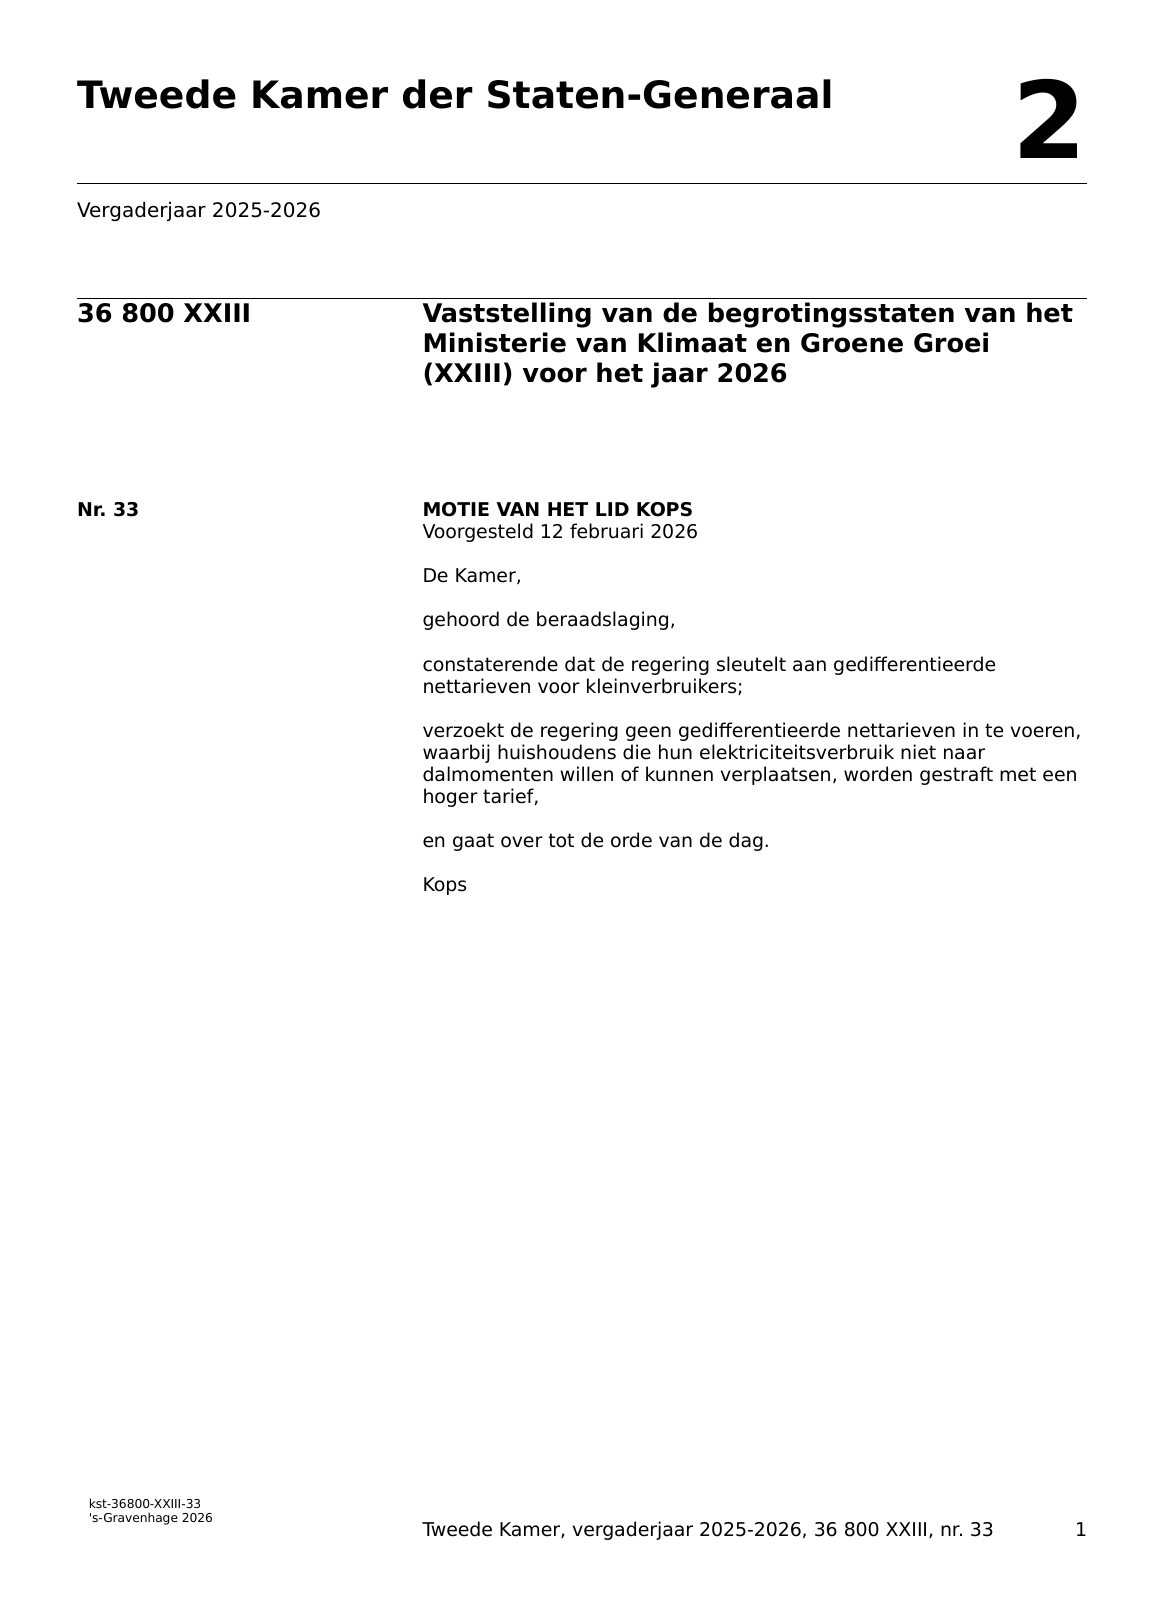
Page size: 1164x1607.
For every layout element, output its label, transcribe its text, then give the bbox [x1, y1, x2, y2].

text kst-36800-XXIII-33 [88, 1497, 323, 1511]
text De Kamer, [422, 565, 1087, 587]
text verzoekt de regering geen gedifferentieerde nettarieven in te voeren, waarbij huishoudens die hun elektriciteitsverbruik niet naar dalmomenten willen of kunnen verplaatsen, worden gestraft met een hoger tarief, [422, 720, 1087, 808]
table_header Tweede Kamer der Staten-Generaal [77, 59, 886, 183]
subtitle 36 800 XXIII Vaststelling van de begrotingsstaten van het Ministerie van Klimaat en Groene Groei (XXIII) voor het jaar 2026 [77, 299, 1087, 388]
table_cell Vergaderjaar 2025-2026 [77, 184, 1087, 298]
text en gaat over tot de orde van de dag. [422, 830, 1087, 852]
text constaterende dat de regering sleutelt aan gedifferentieerde nettarieven voor kleinverbruikers; [422, 653, 1087, 697]
text Voorgesteld 12 februari 2026 [422, 521, 1087, 543]
text 's-Gravenhage 2026 [88, 1511, 323, 1525]
subtitle Nr. 33 MOTIE VAN HET LID KOPS [77, 499, 1087, 521]
table_header 2 [886, 59, 1087, 183]
text Kops [422, 874, 1087, 896]
text gehoord de beraadslaging, [422, 609, 1087, 631]
